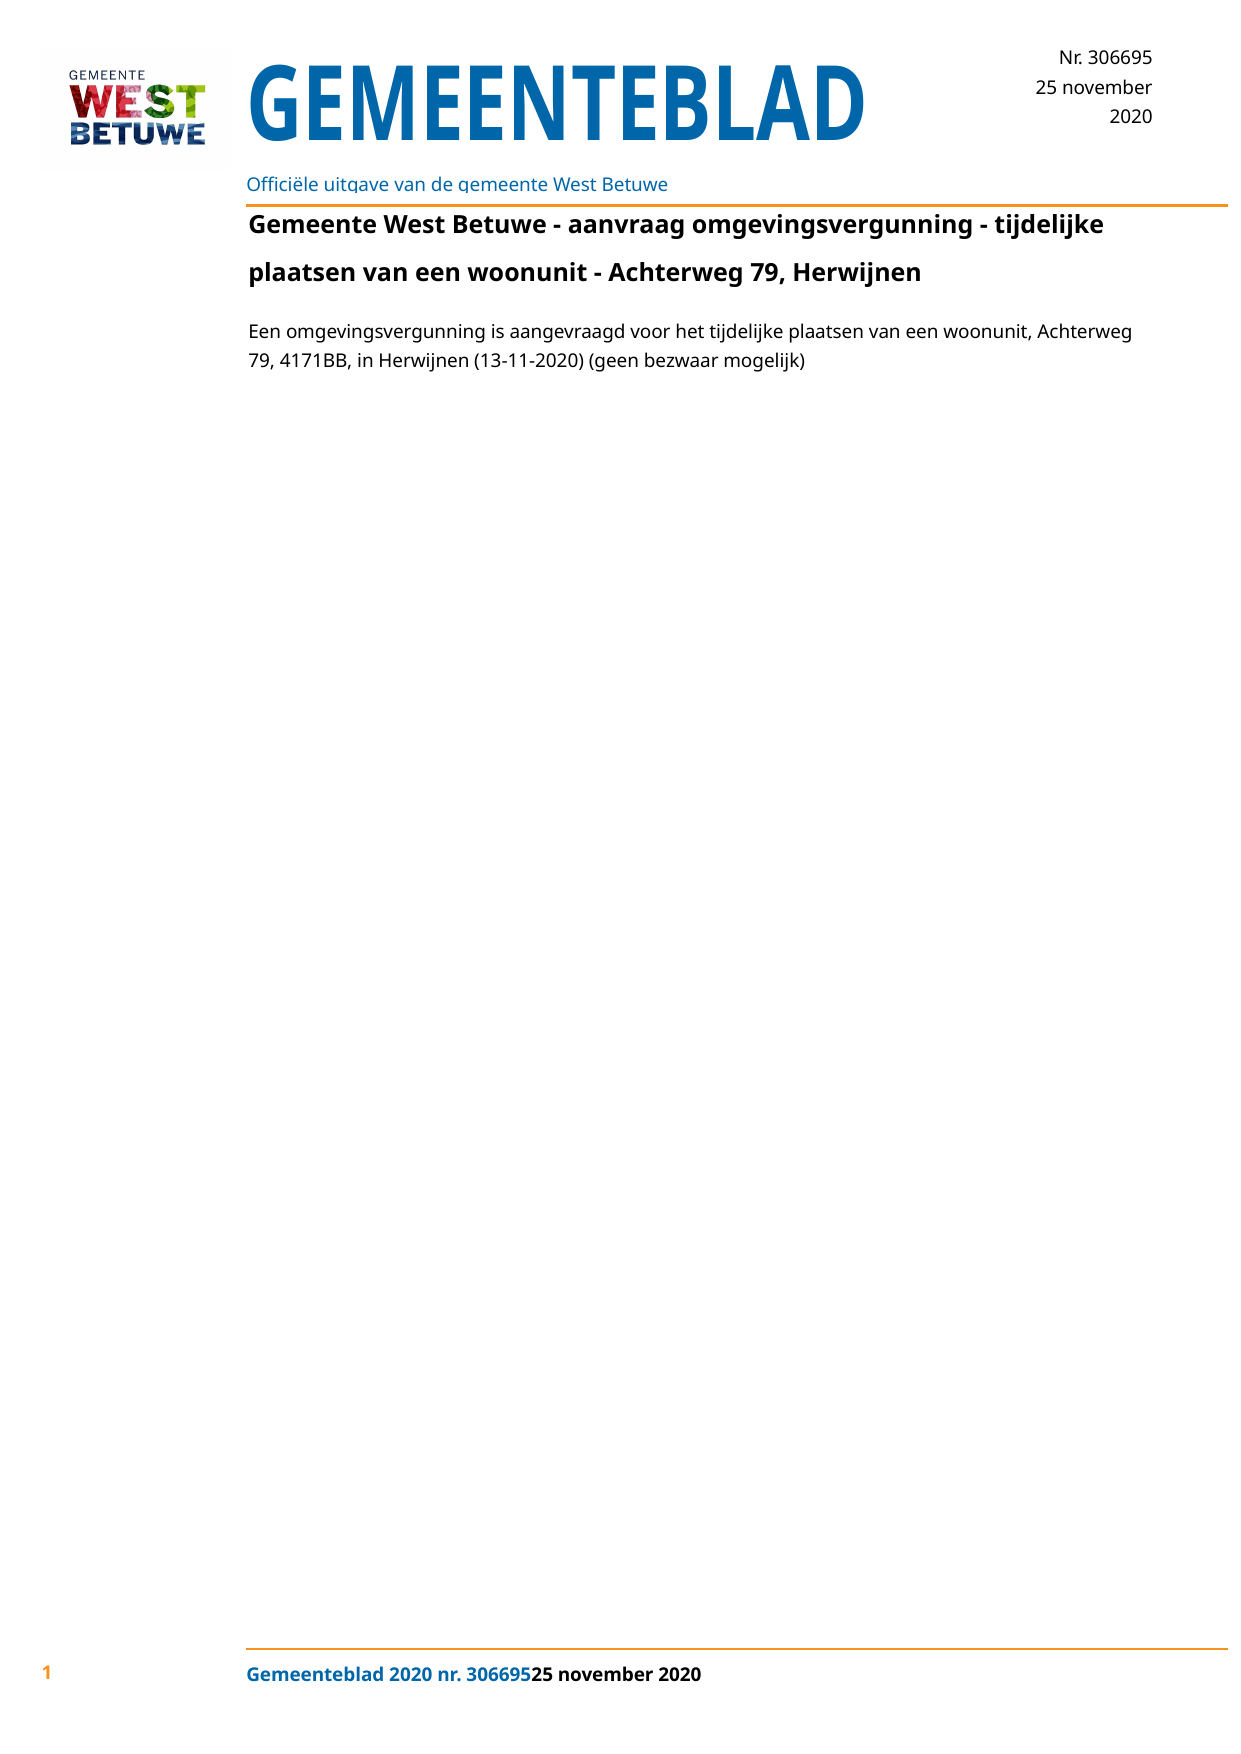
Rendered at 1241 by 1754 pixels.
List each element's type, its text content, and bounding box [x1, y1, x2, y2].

picture [41, 47, 231, 172]
text Een omgevingsvergunning is aangevraagd voor het tijdelijke plaatsen van een woonunit, Achterweg 79, 4171BB, in Herwijnen (13-11-2020) (geen bezwaar mogelijk) [248, 318, 1152, 373]
text Gemeente West Betuwe - aanvraag omgevingsvergunning - tijdelijke plaatsen van een woonunit - Achterweg 79, Herwijnen [248, 207, 1152, 288]
